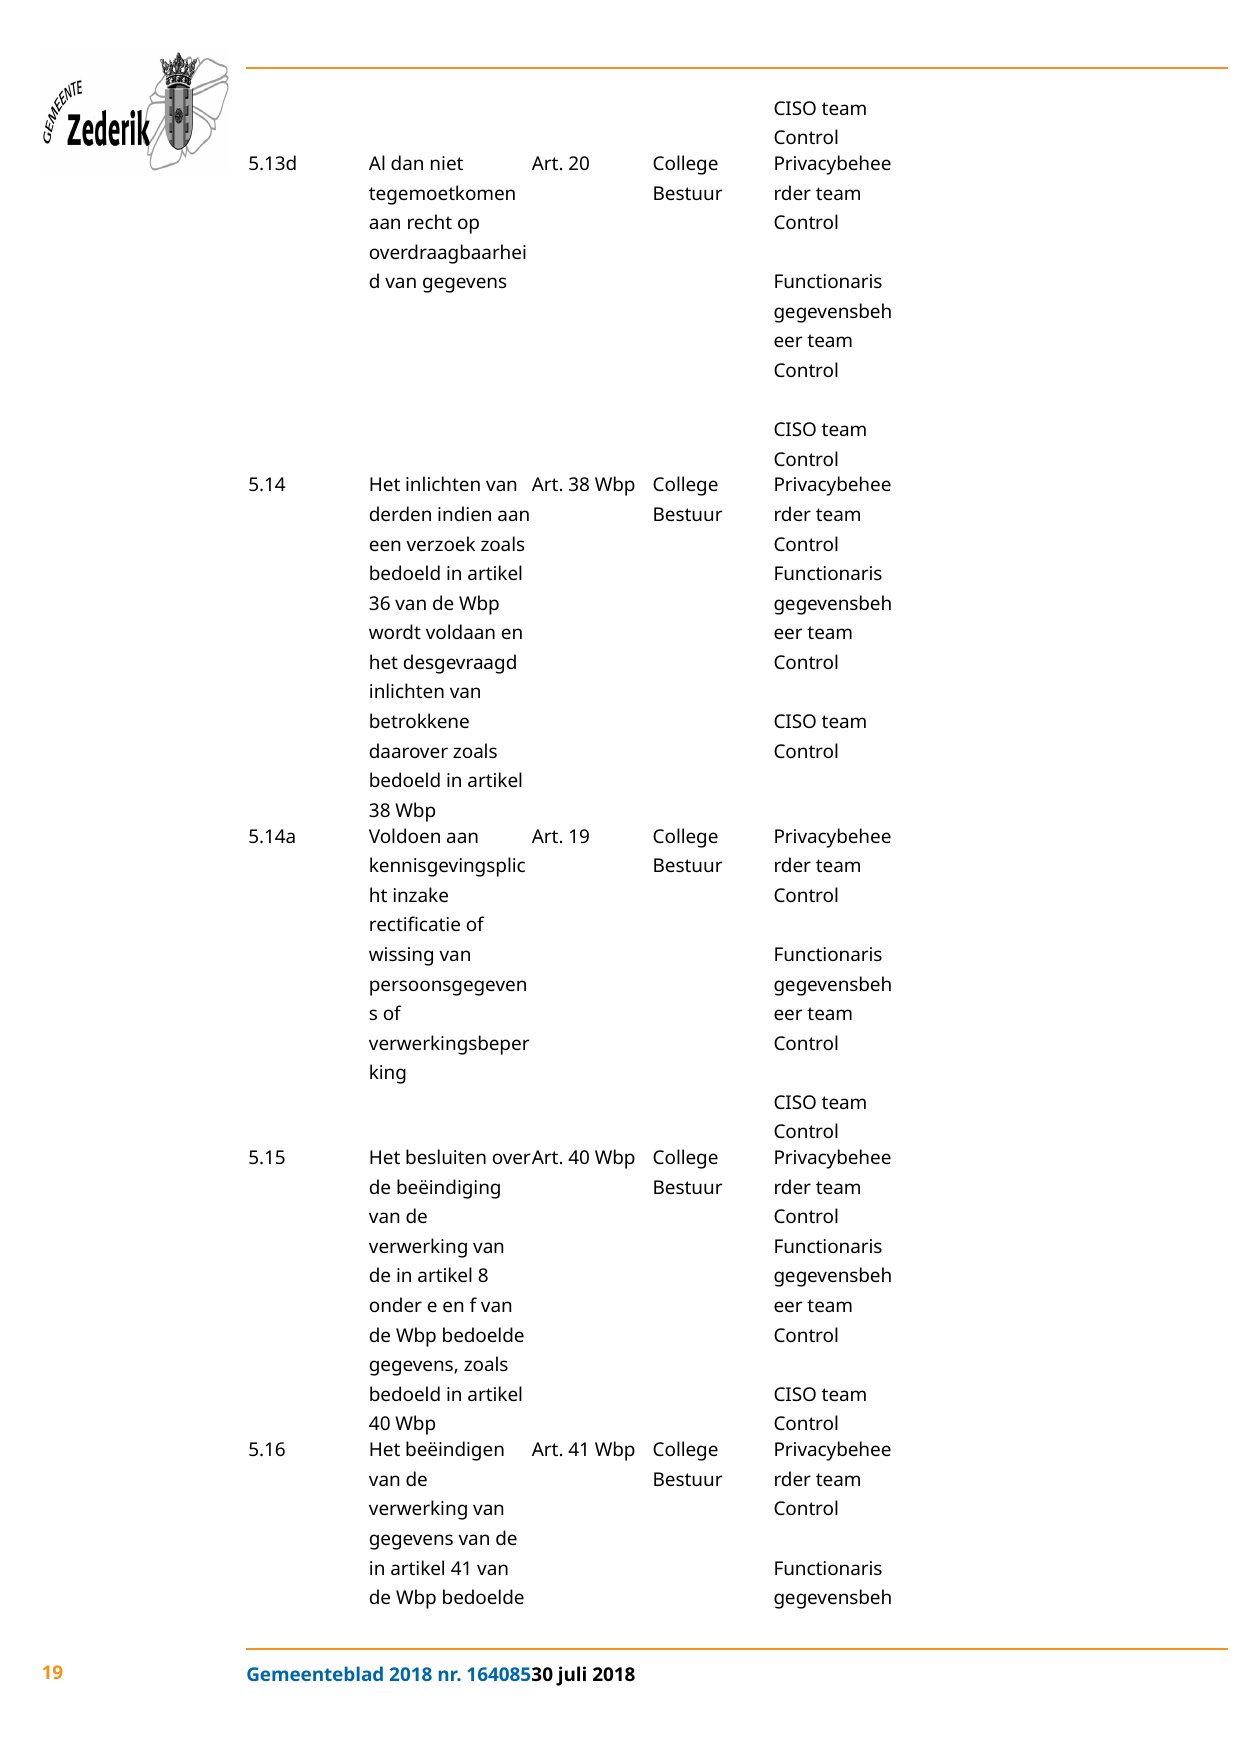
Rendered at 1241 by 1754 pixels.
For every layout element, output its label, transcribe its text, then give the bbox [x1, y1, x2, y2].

table_cell [532, 95, 652, 150]
table_cell College Bestuur [653, 472, 773, 823]
table_cell [1015, 472, 1152, 823]
table_cell Al dan niet tegemoetkomen aan recht op overdraagbaarheid van gegevens [369, 150, 532, 472]
table_cell 5.16 [248, 1436, 369, 1610]
table_cell College Bestuur [653, 1144, 773, 1436]
table_cell Privacybeheerder team Control Functionaris gegevensbeheer team Control CISO team Control [773, 823, 894, 1144]
table_cell [1015, 1144, 1152, 1436]
table_cell Art. 20 [532, 150, 652, 472]
table_cell Privacybeheerder team Control Functionaris gegevensbeheer team Control CISO team Control [773, 1144, 894, 1436]
table_cell College Bestuur [653, 1436, 773, 1610]
table_cell 5.13d [248, 150, 369, 472]
table_cell Art. 41 Wbp [532, 1436, 652, 1610]
table_cell [894, 823, 1015, 1144]
table_cell Privacybeheerder team Control Functionaris gegevensbeheer team Control CISO team Control [773, 150, 894, 472]
table_cell [894, 1144, 1015, 1436]
table_cell Art. 40 Wbp [532, 1144, 652, 1436]
table_cell [894, 1436, 1015, 1610]
table_cell College Bestuur [653, 823, 773, 1144]
table_cell Het besluiten over de beëindiging van de verwerking van de in artikel 8 onder e en f van de Wbp bedoelde gegevens, zoals bedoeld in artikel 40 Wbp [369, 1144, 532, 1436]
table_cell Privacybeheerder team Control Functionaris gegevensbeheer team Control CISO team Control [773, 472, 894, 823]
table_cell [894, 472, 1015, 823]
table_cell [1015, 823, 1152, 1144]
table_cell Het beëindigen van de verwerking van gegevens van de in artikel 41 van de Wbp bedoelde [369, 1436, 532, 1610]
table_cell 5.14 [248, 472, 369, 823]
table_cell Het inlichten van derden indien aan een verzoek zoals bedoeld in artikel 36 van de Wbp wordt voldaan en het desgevraagd inlichten van betrokkene daarover zoals bedoeld in artikel 38 Wbp [369, 472, 532, 823]
table_cell College Bestuur [653, 150, 773, 472]
table_cell 5.14a [248, 823, 369, 1144]
table_cell Voldoen aan kennisgevingsplicht inzake rectificatie of wissing van persoonsgegevens of verwerkingsbeperking [369, 823, 532, 1144]
table_cell Art. 38 Wbp [532, 472, 652, 823]
table_cell [894, 150, 1015, 472]
table_cell CISO team Control [773, 95, 894, 150]
table_cell Privacybeheerder team Control Functionaris gegevensbeh [773, 1436, 894, 1610]
table_cell [1015, 95, 1152, 150]
table_cell [653, 95, 773, 150]
table_cell [248, 95, 369, 150]
table_cell Art. 19 [532, 823, 652, 1144]
table_cell [894, 95, 1015, 150]
table_cell [1015, 150, 1152, 472]
picture [41, 47, 231, 172]
table_cell 5.15 [248, 1144, 369, 1436]
table_cell [369, 95, 532, 150]
table_cell [1015, 1436, 1152, 1610]
